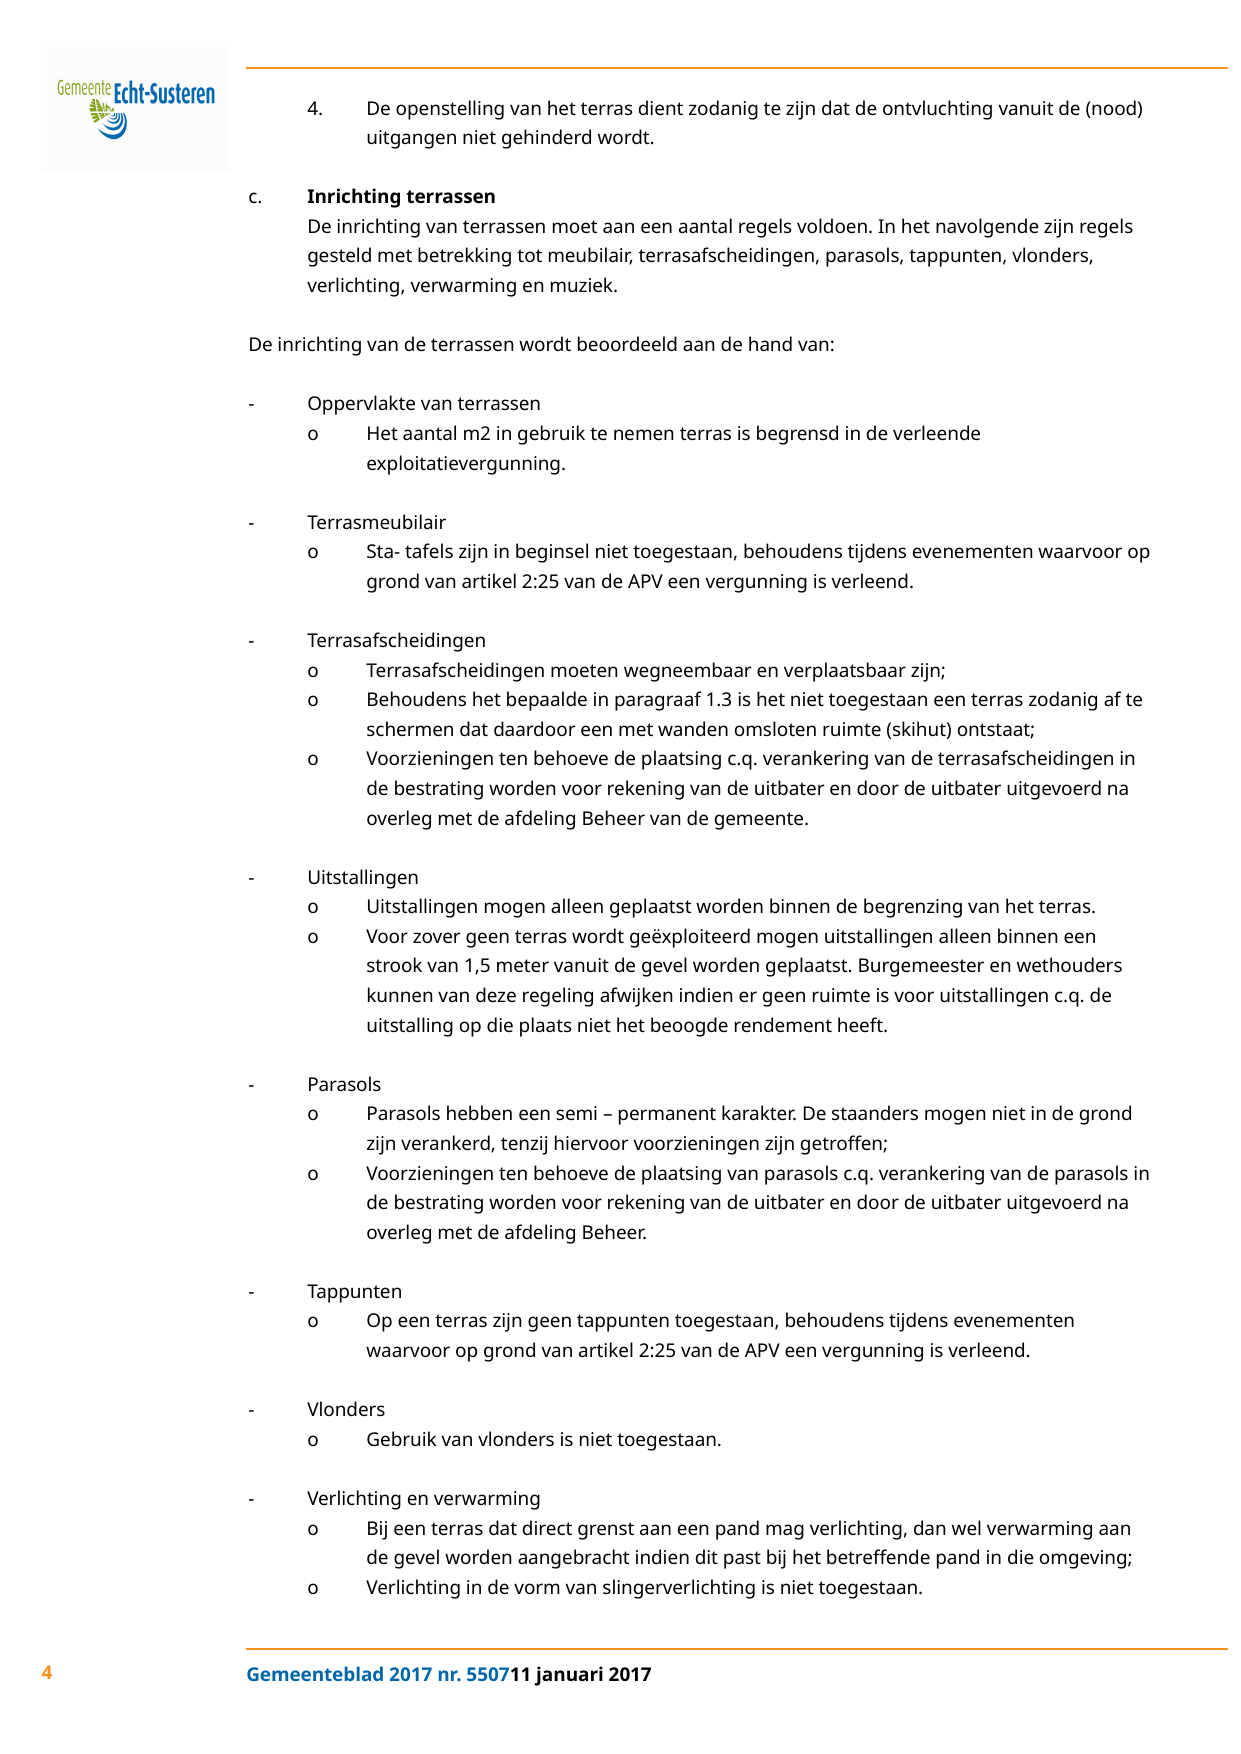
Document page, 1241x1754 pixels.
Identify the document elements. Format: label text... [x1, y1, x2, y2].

list De openstelling van het terras dient zodanig te zijn dat de ontvluchting vanuit de (nood) uitgangen niet gehinderd wordt. [307, 95, 1152, 150]
list Uitstallingen mogen alleen geplaatst worden binnen de begrenzing van het terras. [307, 893, 1152, 919]
list Inrichting terrassen [248, 183, 1152, 209]
list Verlichting in de vorm van slingerverlichting is niet toegestaan. [307, 1574, 1152, 1600]
list Op een terras zijn geen tappunten toegestaan, behoudens tijdens evenementen waarvoor op grond van artikel 2:25 van de APV een vergunning is verleend. [307, 1308, 1152, 1363]
list Terrasafscheidingen moeten wegneembaar en verplaatsbaar zijn; [307, 657, 1152, 683]
list Vlonders [248, 1396, 1152, 1422]
list Parasols hebben een semi – permanent karakter. De staanders mogen niet in de grond zijn verankerd, tenzij hiervoor voorzieningen zijn getroffen; [307, 1101, 1152, 1156]
list Parasols [248, 1071, 1152, 1097]
list Oppervlakte van terrassen [248, 391, 1152, 416]
list Tappunten [248, 1278, 1152, 1304]
list Sta- tafels zijn in beginsel niet toegestaan, behoudens tijdens evenementen waarvoor op grond van artikel 2:25 van de APV een vergunning is verleend. [307, 538, 1152, 594]
list Gebruik van vlonders is niet toegestaan. [307, 1426, 1152, 1452]
list Behoudens het bepaalde in paragraaf 1.3 is het niet toegestaan een terras zodanig af te schermen dat daardoor een met wanden omsloten ruimte (skihut) ontstaat; [307, 686, 1152, 742]
list Terrasafscheidingen [248, 627, 1152, 653]
picture [41, 47, 231, 172]
list Uitstallingen [248, 864, 1152, 890]
text De inrichting van de terrassen wordt beoordeeld aan de hand van: [248, 331, 1152, 357]
list Het aantal m2 in gebruik te nemen terras is begrensd in de verleende exploitatievergunning. [307, 420, 1152, 476]
list De inrichting van terrassen moet aan een aantal regels voldoen. In het navolgende zijn regels gesteld met betrekking tot meubilair, terrasafscheidingen, parasols, tappunten, vlonders, verlichting, verwarming en muziek. [248, 213, 1152, 298]
list Voorzieningen ten behoeve de plaatsing van parasols c.q. verankering van de parasols in de bestrating worden voor rekening van de uitbater en door de uitbater uitgevoerd na overleg met de afdeling Beheer. [307, 1160, 1152, 1245]
list Bij een terras dat direct grenst aan een pand mag verlichting, dan wel verwarming aan de gevel worden aangebracht indien dit past bij het betreffende pand in die omgeving; [307, 1515, 1152, 1570]
list Voor zover geen terras wordt geëxploiteerd mogen uitstallingen alleen binnen een strook van 1,5 meter vanuit de gevel worden geplaatst. Burgemeester en wethouders kunnen van deze regeling afwijken indien er geen ruimte is voor uitstallingen c.q. de uitstalling op die plaats niet het beoogde rendement heeft. [307, 923, 1152, 1038]
list Terrasmeubilair [248, 509, 1152, 535]
list Voorzieningen ten behoeve de plaatsing c.q. verankering van de terrasafscheidingen in de bestrating worden voor rekening van de uitbater en door de uitbater uitgevoerd na overleg met de afdeling Beheer van de gemeente. [307, 746, 1152, 831]
list Verlichting en verwarming [248, 1485, 1152, 1511]
